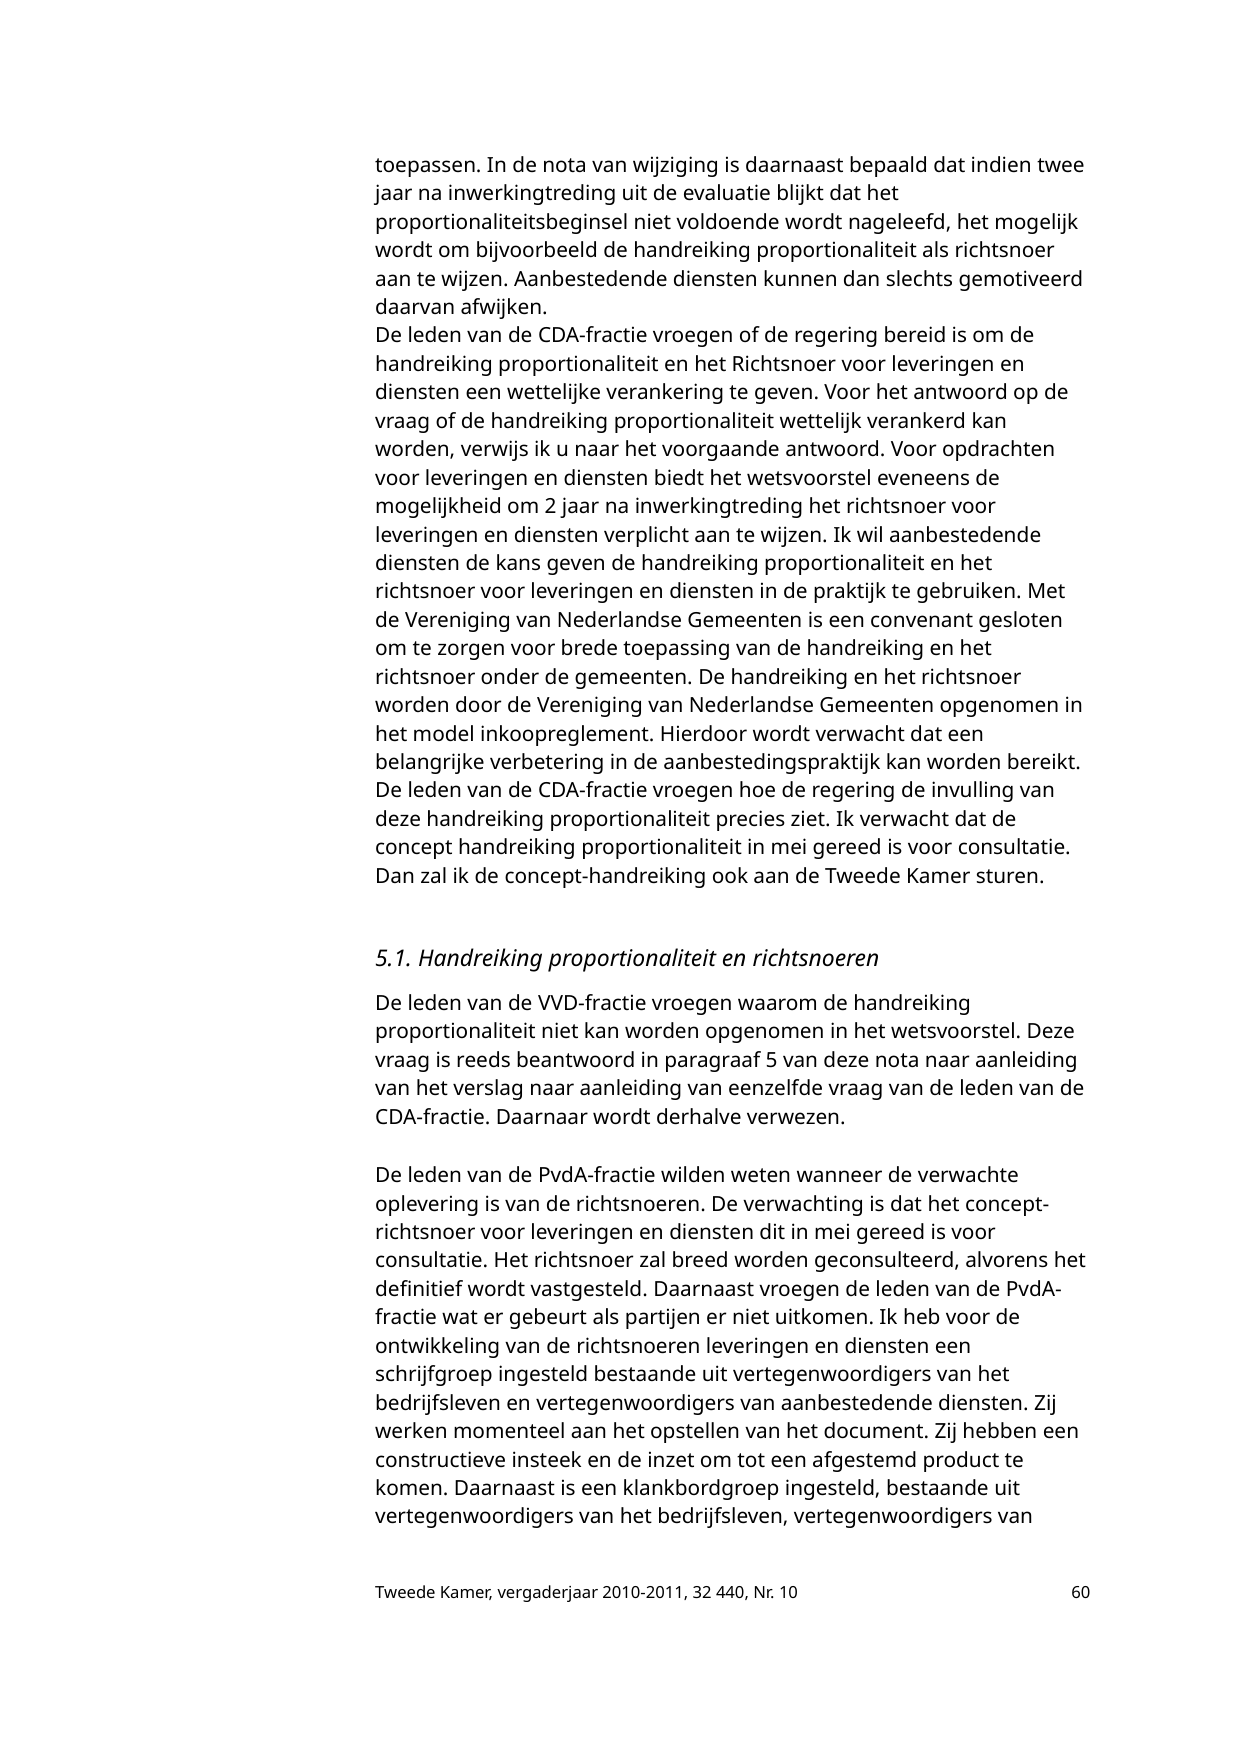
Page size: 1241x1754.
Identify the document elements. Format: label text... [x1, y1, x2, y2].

subtitle 5.1. Handreiking proportionaliteit en richtsnoeren [375, 942, 1090, 973]
text De leden van de PvdA-fractie wilden weten wanneer de verwachte oplevering is van de richtsnoeren. De verwachting is dat het concept- richtsnoer voor leveringen en diensten dit in mei gereed is voor consultatie. Het richtsnoer zal breed worden geconsulteerd, alvorens het definitief wordt vastgesteld. Daarnaast vroegen de leden van de PvdA-fractie wat er gebeurt als partijen er niet uitkomen. Ik heb voor de ontwikkeling van de richtsnoeren leveringen en diensten een schrijfgroep ingesteld bestaande uit vertegenwoordigers van het bedrijfsleven en vertegenwoordigers van aanbestedende diensten. Zij werken momenteel aan het opstellen van het document. Zij hebben een constructieve insteek en de inzet om tot een afgestemd product te komen. Daarnaast is een klankbordgroep ingesteld, bestaande uit vertegenwoordigers van het bedrijfsleven, vertegenwoordigers van [375, 1160, 1090, 1530]
text toepassen. In de nota van wijziging is daarnaast bepaald dat indien twee jaar na inwerkingtreding uit de evaluatie blijkt dat het proportionaliteitsbeginsel niet voldoende wordt nageleefd, het mogelijk wordt om bijvoorbeeld de handreiking proportionaliteit als richtsnoer aan te wijzen. Aanbestedende diensten kunnen dan slechts gemotiveerd daarvan afwijken. [375, 150, 1090, 321]
text De leden van de VVD-fractie vroegen waarom de handreiking proportionaliteit niet kan worden opgenomen in het wetsvoorstel. Deze vraag is reeds beantwoord in paragraaf 5 van deze nota naar aanleiding van het verslag naar aanleiding van eenzelfde vraag van de leden van de CDA-fractie. Daarnaar wordt derhalve verwezen. [375, 988, 1090, 1130]
text De leden van de CDA-fractie vroegen hoe de regering de invulling van deze handreiking proportionaliteit precies ziet. Ik verwacht dat de concept handreiking proportionaliteit in mei gereed is voor consultatie. Dan zal ik de concept-handreiking ook aan de Tweede Kamer sturen. [375, 776, 1090, 889]
text De leden van de CDA-fractie vroegen of de regering bereid is om de handreiking proportionaliteit en het Richtsnoer voor leveringen en diensten een wettelijke verankering te geven. Voor het antwoord op de vraag of de handreiking proportionaliteit wettelijk verankerd kan worden, verwijs ik u naar het voorgaande antwoord. Voor opdrachten voor leveringen en diensten biedt het wetsvoorstel eveneens de mogelijkheid om 2 jaar na inwerkingtreding het richtsnoer voor leveringen en diensten verplicht aan te wijzen. Ik wil aanbestedende diensten de kans geven de handreiking proportionaliteit en het richtsnoer voor leveringen en diensten in de praktijk te gebruiken. Met de Vereniging van Nederlandse Gemeenten is een convenant gesloten om te zorgen voor brede toepassing van de handreiking en het richtsnoer onder de gemeenten. De handreiking en het richtsnoer worden door de Vereniging van Nederlandse Gemeenten opgenomen in het model inkoopreglement. Hierdoor wordt verwacht dat een belangrijke verbetering in de aanbestedingspraktijk kan worden bereikt. [375, 321, 1090, 776]
